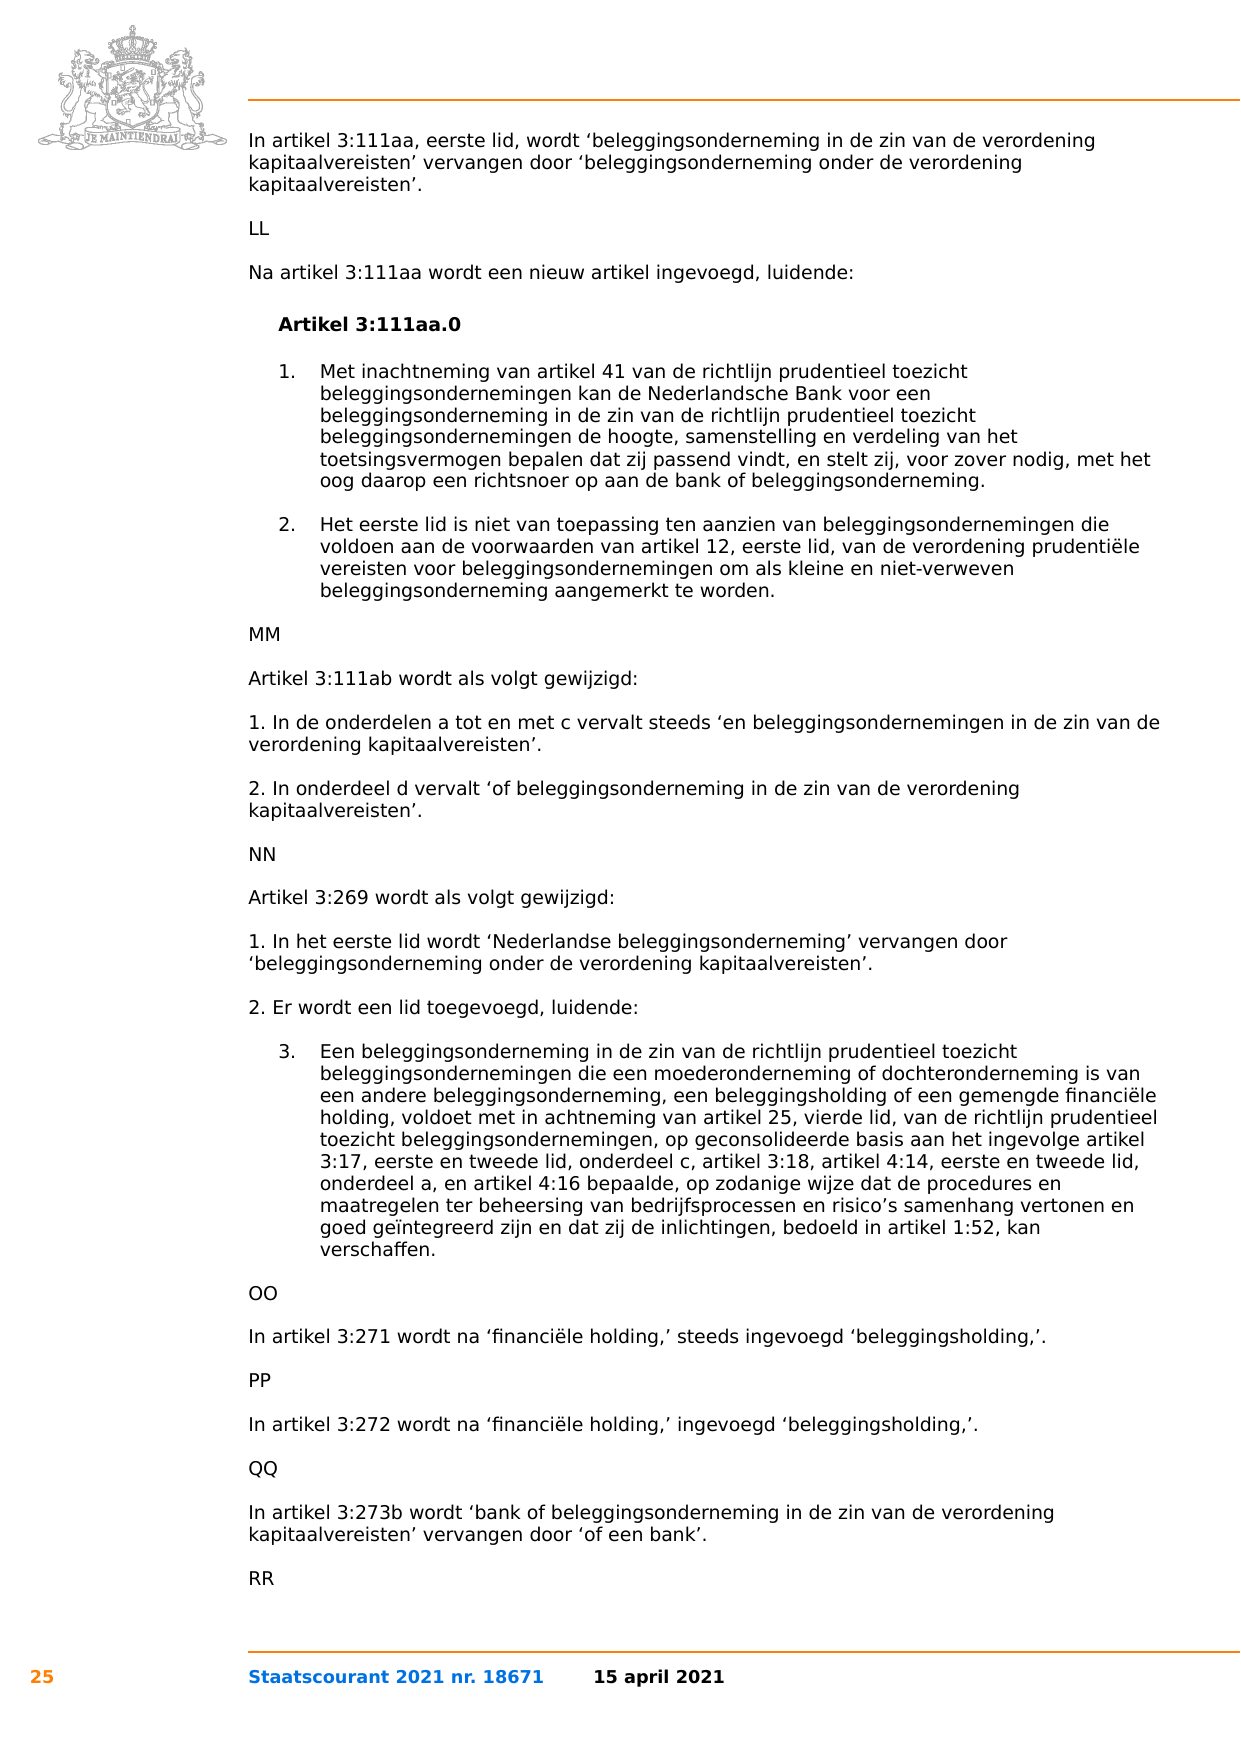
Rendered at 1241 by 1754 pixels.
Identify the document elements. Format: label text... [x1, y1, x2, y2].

text Artikel 3:111ab wordt als volgt gewijzigd: [248, 668, 1163, 690]
text Artikel 3:269 wordt als volgt gewijzigd: [248, 887, 1163, 909]
text 2. Er wordt een lid toegevoegd, luidende: [248, 997, 1163, 1019]
text In artikel 3:272 wordt na ‘financiële holding,’ ingevoegd ‘beleggingsholding,’. [248, 1414, 1163, 1436]
text 2. In onderdeel d vervalt ‘of beleggingsonderneming in de zin van de verordening kapitaalvereisten’. [248, 778, 1163, 822]
text LL [248, 218, 1163, 240]
picture [38, 25, 227, 150]
text 2. Het eerste lid is niet van toepassing ten aanzien van beleggingsondernemingen die voldoen aan de voorwaarden van artikel 12, eerste lid, van de verordening prudentiële vereisten voor beleggingsondernemingen om als kleine en niet-verweven beleggingsonderneming aangemerkt te worden. [278, 514, 1163, 602]
text NN [248, 843, 1163, 865]
subtitle Artikel 3:111aa.0 [278, 313, 1163, 336]
text In artikel 3:271 wordt na ‘financiële holding,’ steeds ingevoegd ‘beleggingsholding,’. [248, 1326, 1163, 1348]
text MM [248, 624, 1163, 646]
text PP [248, 1370, 1163, 1392]
text RR [248, 1568, 1163, 1589]
text QQ [248, 1458, 1163, 1480]
text Na artikel 3:111aa wordt een nieuw artikel ingevoegd, luidende: [248, 262, 1163, 283]
text 1. In het eerste lid wordt ‘Nederlandse beleggingsonderneming’ vervangen door ‘beleggingsonderneming onder de verordening kapitaalvereisten’. [248, 931, 1163, 975]
text In artikel 3:273b wordt ‘bank of beleggingsonderneming in de zin van de verordening kapitaalvereisten’ vervangen door ‘of een bank’. [248, 1502, 1163, 1546]
text 1. Met inachtneming van artikel 41 van de richtlijn prudentieel toezicht beleggingsondernemingen kan de Nederlandsche Bank voor een beleggingsonderneming in de zin van de richtlijn prudentieel toezicht beleggingsondernemingen de hoogte, samenstelling en verdeling van het toetsingsvermogen bepalen dat zij passend vindt, en stelt zij, voor zover nodig, met het oog daarop een richtsnoer op aan de bank of beleggingsonderneming. [278, 361, 1163, 492]
text 3. Een beleggingsonderneming in de zin van de richtlijn prudentieel toezicht beleggingsondernemingen die een moederonderneming of dochteronderneming is van een andere beleggingsonderneming, een beleggingsholding of een gemengde financiële holding, voldoet met in achtneming van artikel 25, vierde lid, van de richtlijn prudentieel toezicht beleggingsondernemingen, op geconsolideerde basis aan het ingevolge artikel 3:17, eerste en tweede lid, onderdeel c, artikel 3:18, artikel 4:14, eerste en tweede lid, onderdeel a, en artikel 4:16 bepaalde, op zodanige wijze dat de procedures en maatregelen ter beheersing van bedrijfsprocessen en risico’s samenhang vertonen en goed geïntegreerd zijn en dat zij de inlichtingen, bedoeld in artikel 1:52, kan verschaffen. [278, 1041, 1163, 1261]
text In artikel 3:111aa, eerste lid, wordt ‘beleggingsonderneming in de zin van de verordening kapitaalvereisten’ vervangen door ‘beleggingsonderneming onder de verordening kapitaalvereisten’. [248, 130, 1163, 196]
text 1. In de onderdelen a tot en met c vervalt steeds ‘en beleggingsondernemingen in de zin van de verordening kapitaalvereisten’. [248, 712, 1163, 756]
text OO [248, 1282, 1163, 1304]
